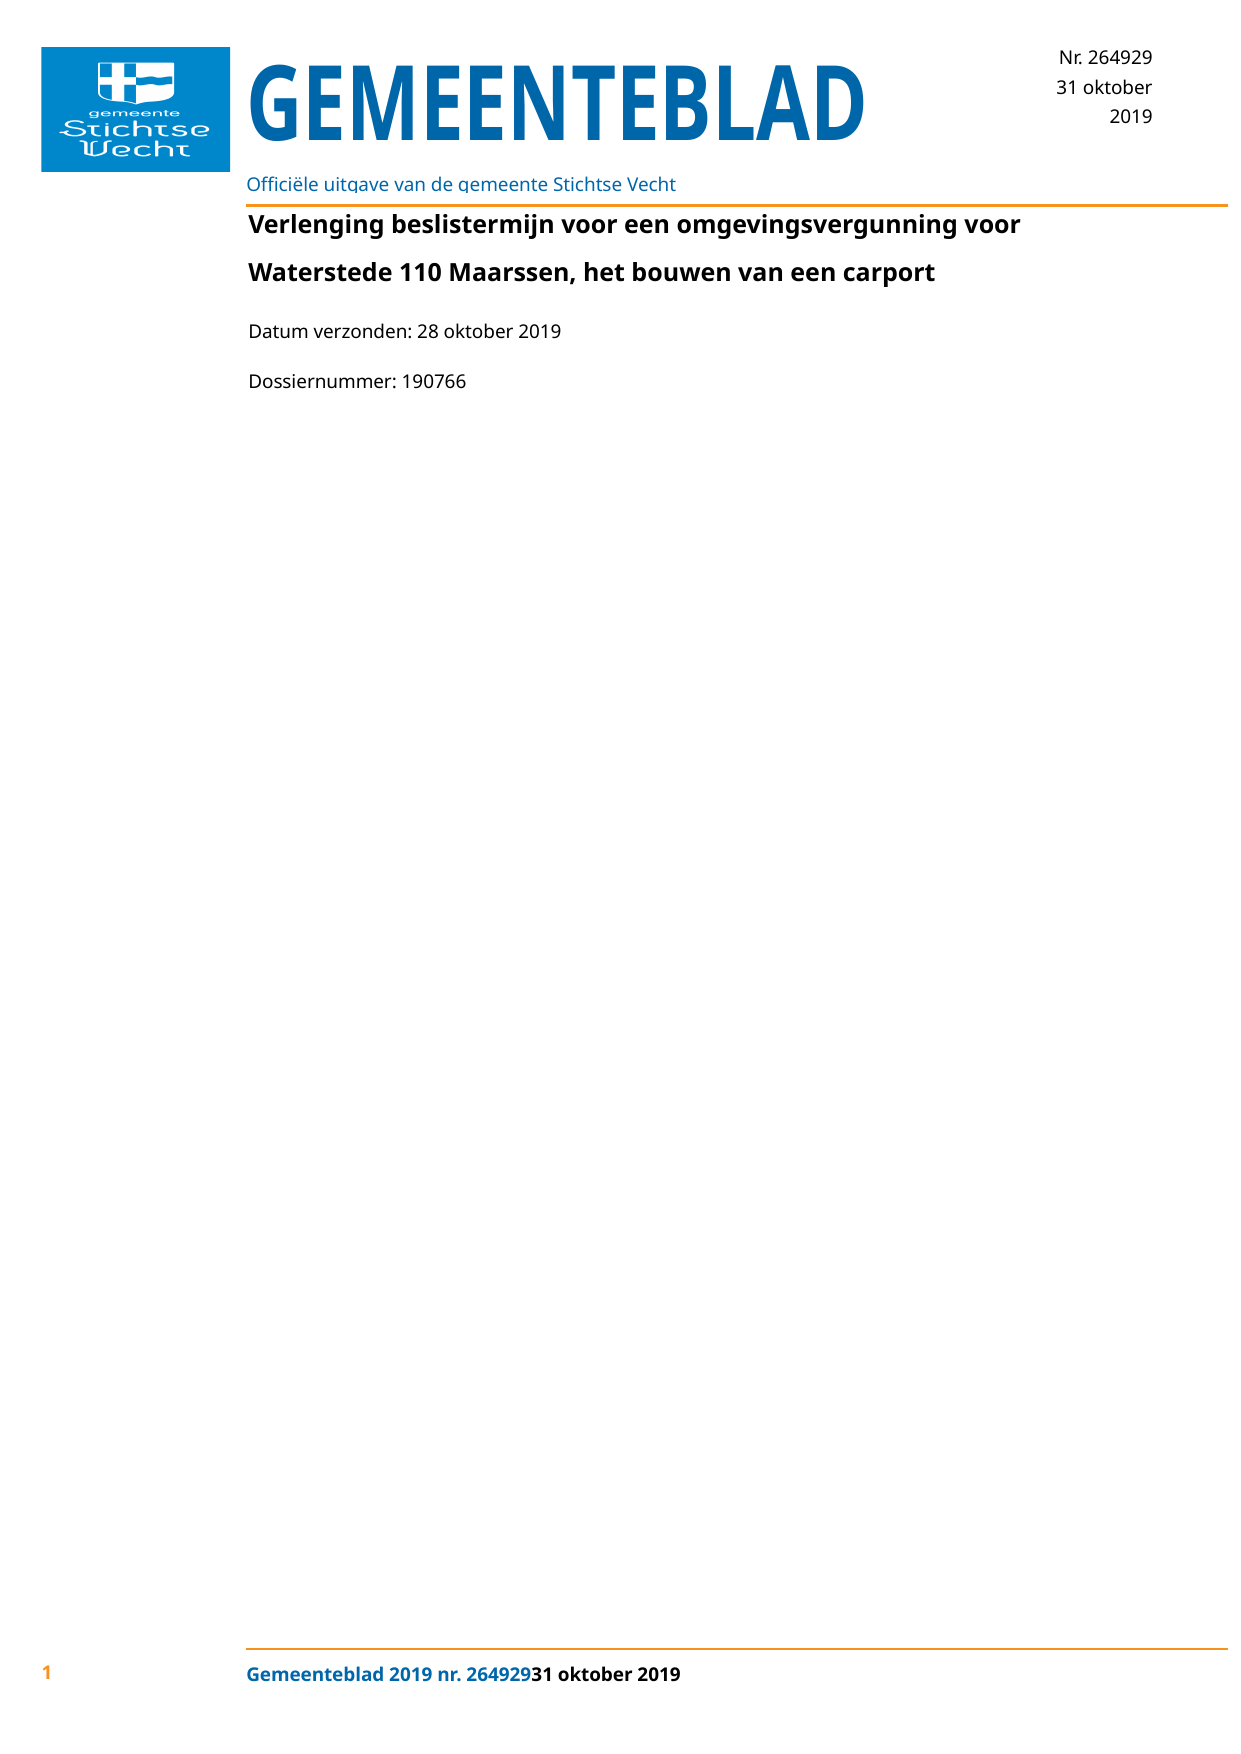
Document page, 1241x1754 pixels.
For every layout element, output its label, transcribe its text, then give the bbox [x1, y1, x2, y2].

text Dossiernummer: 190766 [248, 368, 1152, 394]
picture [99, 63, 135, 101]
picture [137, 63, 174, 103]
text Datum verzonden: 28 oktober 2019 [248, 318, 1152, 344]
text Verlenging beslistermijn voor een omgevingsvergunning voor Waterstede 110 Maarssen, het bouwen van een carport [248, 207, 1152, 288]
